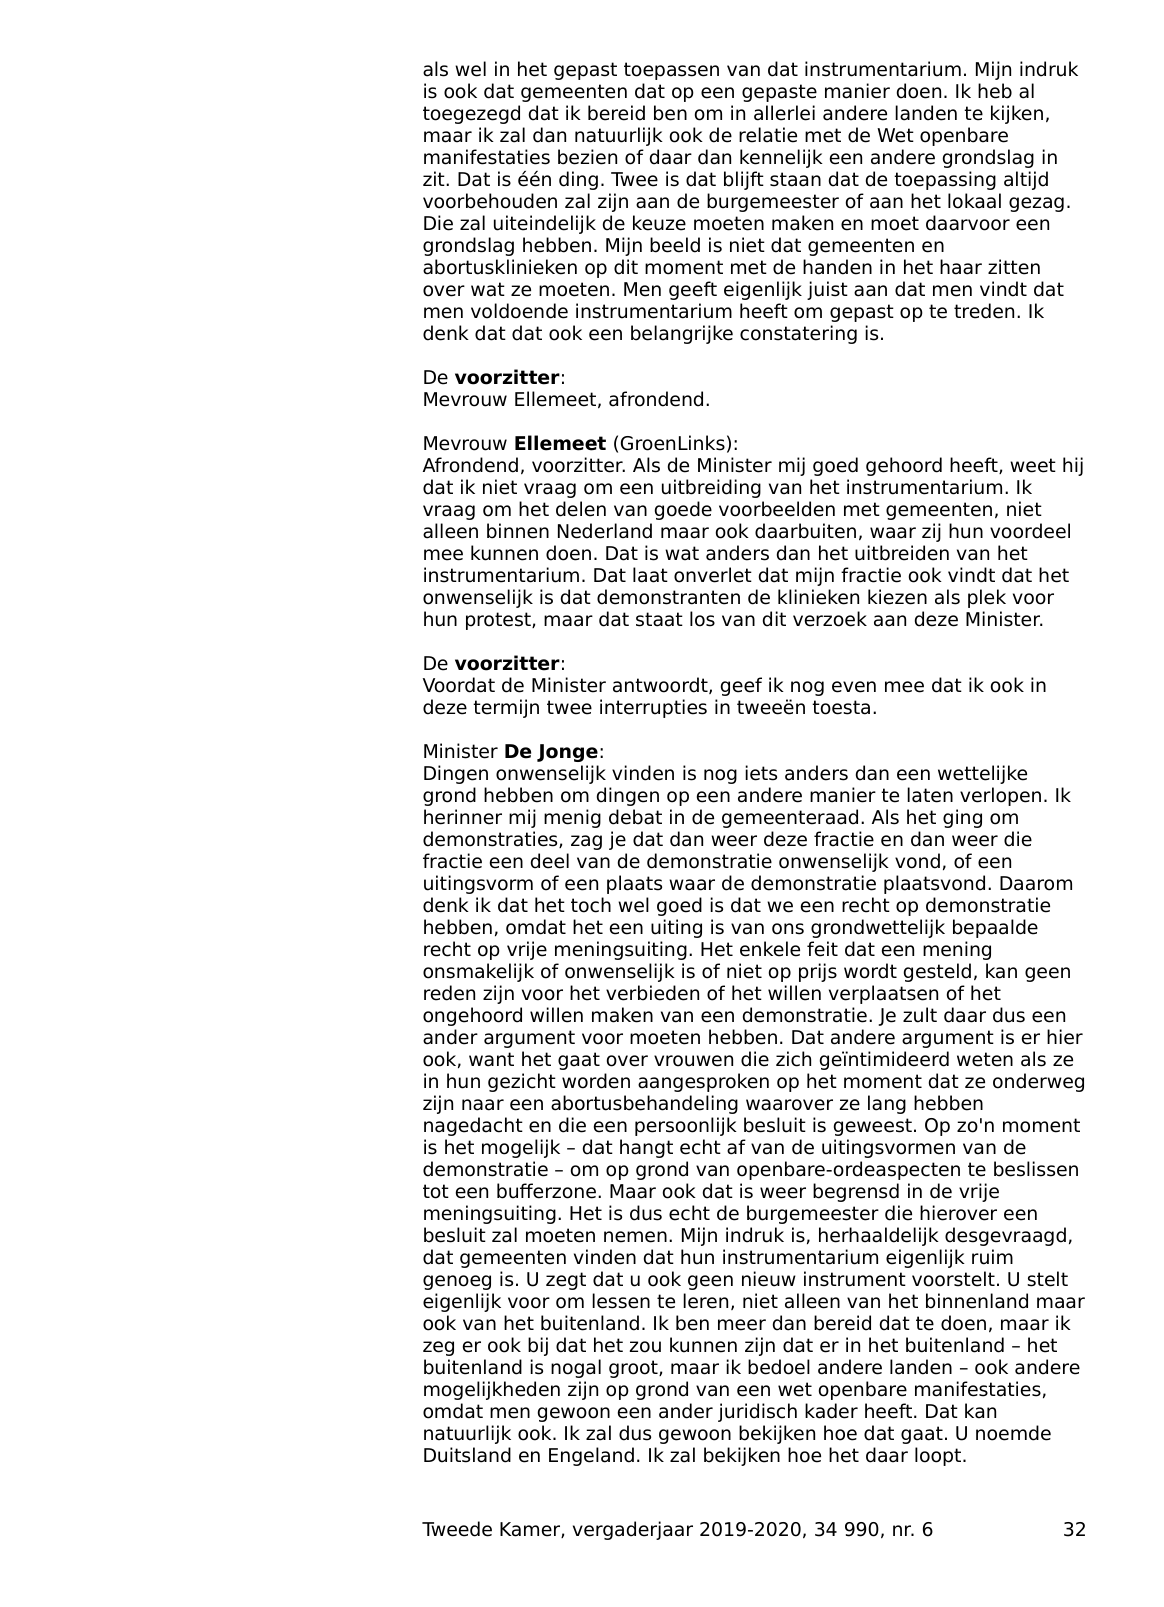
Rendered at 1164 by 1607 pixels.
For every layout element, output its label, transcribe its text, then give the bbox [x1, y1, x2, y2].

text Mevrouw Ellemeet, afrondend. [422, 389, 1087, 411]
text De voorzitter: [422, 367, 1087, 389]
text Voordat de Minister antwoordt, geef ik nog even mee dat ik ook in deze termijn twee interrupties in tweeën toesta. [422, 675, 1087, 719]
text Minister De Jonge: [422, 741, 1087, 763]
text De voorzitter: [422, 653, 1087, 675]
text als wel in het gepast toepassen van dat instrumentarium. Mijn indruk is ook dat gemeenten dat op een gepaste manier doen. Ik heb al toegezegd dat ik bereid ben om in allerlei andere landen te kijken, maar ik zal dan natuurlijk ook de relatie met de Wet openbare manifestaties bezien of daar dan kennelijk een andere grondslag in zit. Dat is één ding. Twee is dat blijft staan dat de toepassing altijd voorbehouden zal zijn aan de burgemeester of aan het lokaal gezag. Die zal uiteindelijk de keuze moeten maken en moet daarvoor een grondslag hebben. Mijn beeld is niet dat gemeenten en abortusklinieken op dit moment met de handen in het haar zitten over wat ze moeten. Men geeft eigenlijk juist aan dat men vindt dat men voldoende instrumentarium heeft om gepast op te treden. Ik denk dat dat ook een belangrijke constatering is. [422, 59, 1087, 345]
text Afrondend, voorzitter. Als de Minister mij goed gehoord heeft, weet hij dat ik niet vraag om een uitbreiding van het instrumentarium. Ik vraag om het delen van goede voorbeelden met gemeenten, niet alleen binnen Nederland maar ook daarbuiten, waar zij hun voordeel mee kunnen doen. Dat is wat anders dan het uitbreiden van het instrumentarium. Dat laat onverlet dat mijn fractie ook vindt dat het onwenselijk is dat demonstranten de klinieken kiezen als plek voor hun protest, maar dat staat los van dit verzoek aan deze Minister. [422, 455, 1087, 631]
text Mevrouw Ellemeet (GroenLinks): [422, 433, 1087, 455]
text Dingen onwenselijk vinden is nog iets anders dan een wettelijke grond hebben om dingen op een andere manier te laten verlopen. Ik herinner mij menig debat in de gemeenteraad. Als het ging om demonstraties, zag je dat dan weer deze fractie en dan weer die fractie een deel van de demonstratie onwenselijk vond, of een uitingsvorm of een plaats waar de demonstratie plaatsvond. Daarom denk ik dat het toch wel goed is dat we een recht op demonstratie hebben, omdat het een uiting is van ons grondwettelijk bepaalde recht op vrije meningsuiting. Het enkele feit dat een mening onsmakelijk of onwenselijk is of niet op prijs wordt gesteld, kan geen reden zijn voor het verbieden of het willen verplaatsen of het ongehoord willen maken van een demonstratie. Je zult daar dus een ander argument voor moeten hebben. Dat andere argument is er hier ook, want het gaat over vrouwen die zich geïntimideerd weten als ze in hun gezicht worden aangesproken op het moment dat ze onderweg zijn naar een abortusbehandeling waarover ze lang hebben nagedacht en die een persoonlijk besluit is geweest. Op zo'n moment is het mogelijk – dat hangt echt af van de uitingsvormen van de demonstratie – om op grond van openbare-ordeaspecten te beslissen tot een bufferzone. Maar ook dat is weer begrensd in de vrije meningsuiting. Het is dus echt de burgemeester die hierover een besluit zal moeten nemen. Mijn indruk is, herhaaldelijk desgevraagd, dat gemeenten vinden dat hun instrumentarium eigenlijk ruim genoeg is. U zegt dat u ook geen nieuw instrument voorstelt. U stelt eigenlijk voor om lessen te leren, niet alleen van het binnenland maar ook van het buitenland. Ik ben meer dan bereid dat te doen, maar ik zeg er ook bij dat het zou kunnen zijn dat er in het buitenland – het buitenland is nogal groot, maar ik bedoel andere landen – ook andere mogelijkheden zijn op grond van een wet openbare manifestaties, omdat men gewoon een ander juridisch kader heeft. Dat kan natuurlijk ook. Ik zal dus gewoon bekijken hoe dat gaat. U noemde Duitsland en Engeland. Ik zal bekijken hoe het daar loopt. [422, 763, 1087, 1467]
